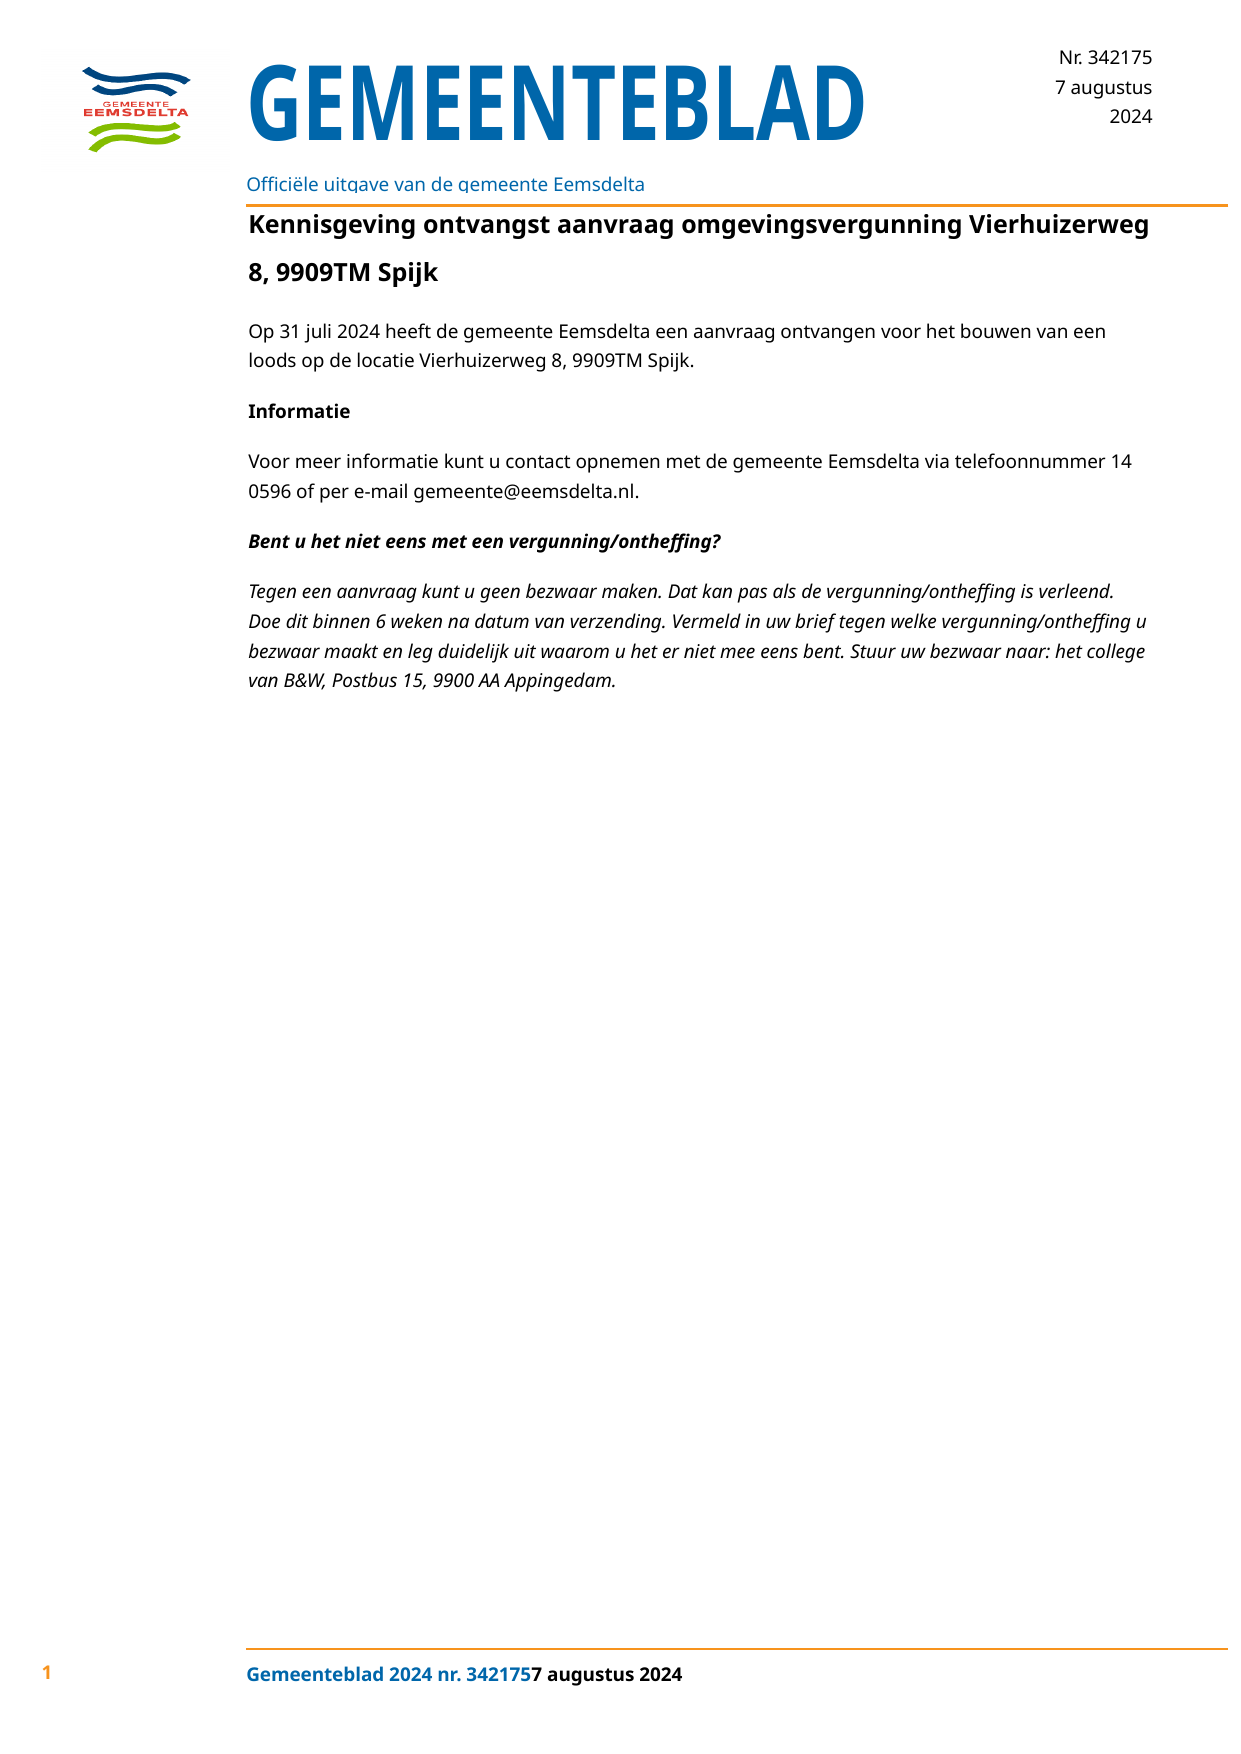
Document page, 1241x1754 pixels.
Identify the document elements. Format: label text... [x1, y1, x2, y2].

text Kennisgeving ontvangst aanvraag omgevingsvergunning Vierhuizerweg 8, 9909TM Spijk [248, 207, 1152, 288]
text Bent u het niet eens met een vergunning/ontheffing? [248, 528, 1152, 554]
text Tegen een aanvraag kunt u geen bezwaar maken. Dat kan pas als de vergunning/ontheffing is verleend. Doe dit binnen 6 weken na datum van verzending. Vermeld in uw brief tegen welke vergunning/ontheffing u bezwaar maakt en leg duidelijk uit waarom u het er niet mee eens bent. Stuur uw bezwaar naar: het college van B&W, Postbus 15, 9900 AA Appingedam. [248, 579, 1152, 693]
picture [41, 47, 231, 172]
text Informatie [248, 398, 1152, 424]
text Op 31 juli 2024 heeft de gemeente Eemsdelta een aanvraag ontvangen voor het bouwen van een loods op de locatie Vierhuizerweg 8, 9909TM Spijk. [248, 318, 1152, 373]
text Voor meer informatie kunt u contact opnemen met de gemeente Eemsdelta via telefoonnummer 14 0596 of per e-mail gemeente@eemsdelta.nl. [248, 448, 1152, 504]
